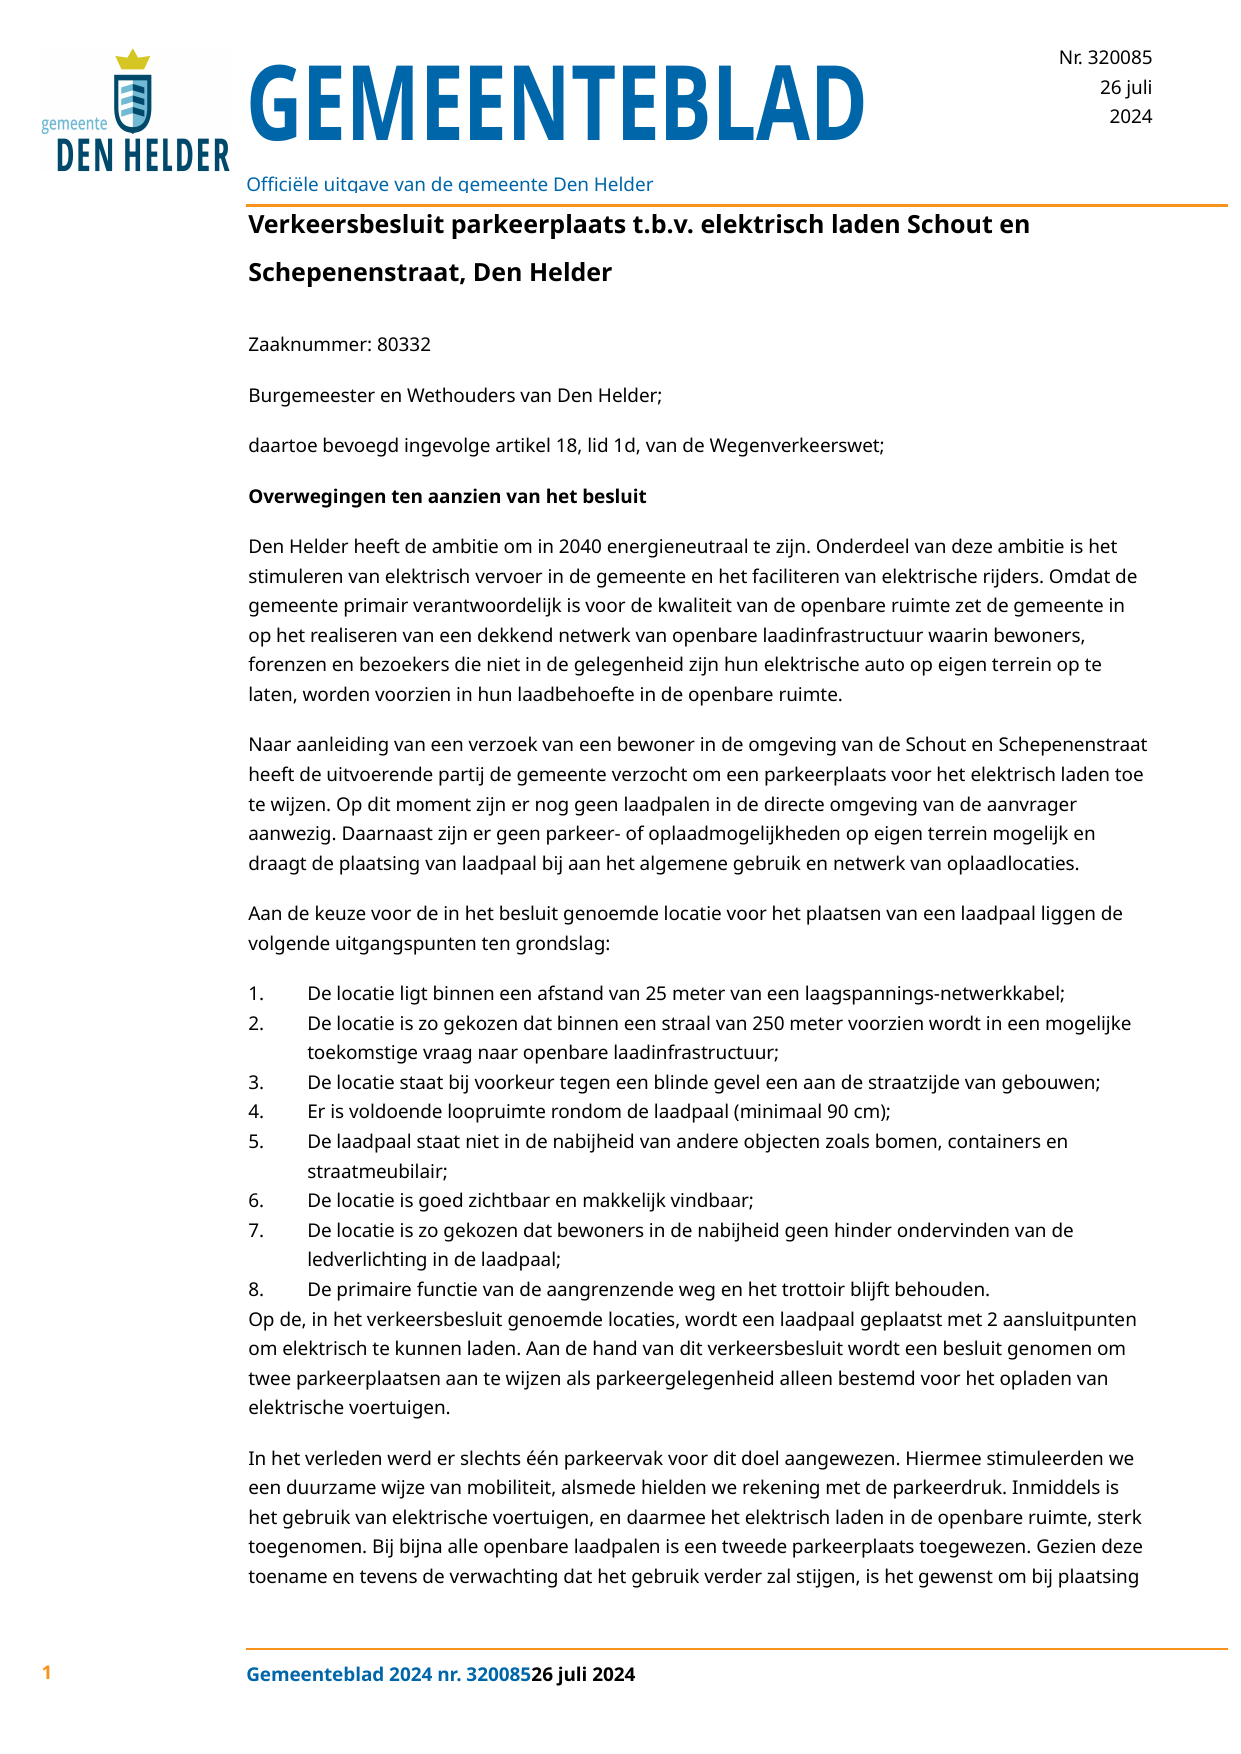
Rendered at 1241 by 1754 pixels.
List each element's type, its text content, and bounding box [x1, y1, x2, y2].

picture [130, 157, 135, 172]
text Naar aanleiding van een verzoek van een bewoner in de omgeving van de Schout en Schepenenstraat heeft de uitvoerende partij de gemeente verzocht om een parkeerplaats voor het elektrisch laden toe te wijzen. Op dit moment zijn er nog geen laadpalen in de directe omgeving van de aanvrager aanwezig. Daarnaast zijn er geen parkeer- of oplaadmogelijkheden op eigen terrein mogelijk en draagt de plaatsing van laadpaal bij aan het algemene gebruik en netwerk van oplaadlocaties. [248, 732, 1152, 876]
list De locatie is goed zichtbaar en makkelijk vindbaar; [248, 1187, 1152, 1213]
text Aan de keuze voor de in het besluit genoemde locatie voor het plaatsen van een laadpaal liggen de volgende uitgangspunten ten grondslag: [248, 900, 1152, 956]
list De laadpaal staat niet in de nabijheid van andere objecten zoals bomen, containers en straatmeubilair; [248, 1128, 1152, 1183]
text daartoe bevoegd ingevolge artikel 18, lid 1d, van de Wegenverkeerswet; [248, 432, 1152, 458]
text Burgemeester en Wethouders van Den Helder; [248, 382, 1152, 408]
list De locatie ligt binnen een afstand van 25 meter van een laagspannings-netwerkkabel; [248, 980, 1152, 1006]
picture [182, 144, 187, 165]
picture [63, 144, 68, 165]
text Den Helder heeft de ambitie om in 2040 energieneutraal te zijn. Onderdeel van deze ambitie is het stimuleren van elektrisch vervoer in de gemeente en het faciliteren van elektrische rijders. Omdat de gemeente primair verantwoordelijk is voor de kwaliteit van de openbare ruimte zet de gemeente in op het realiseren van een dekkend netwerk van openbare laadinfrastructuur waarin bewoners, forenzen en bezoekers die niet in de gelegenheid zijn hun elektrische auto op eigen terrein op te laten, worden voorzien in hun laadbehoefte in de openbare ruimte. [248, 533, 1152, 707]
text Zaaknummer: 80332 [248, 332, 1152, 357]
picture [100, 154, 106, 172]
list De locatie is zo gekozen dat binnen een straal van 250 meter voorzien wordt in een mogelijke toekomstige vraag naar openbare laadinfrastructuur; [248, 1010, 1152, 1065]
picture [220, 160, 224, 172]
list De locatie staat bij voorkeur tegen een blinde gevel een aan de straatzijde van gebouwen; [248, 1069, 1152, 1095]
list De locatie is zo gekozen dat bewoners in de nabijheid geen hinder ondervinden van de ledverlichting in de laadpaal; [248, 1217, 1152, 1272]
text Overwegingen ten aanzien van het besluit [248, 483, 1152, 508]
list De primaire functie van de aangrenzende weg en het trottoir blijft behouden. [248, 1276, 1152, 1302]
picture [41, 47, 231, 172]
list Er is voldoende loopruimte rondom de laadpaal (minimaal 90 cm); [248, 1099, 1152, 1124]
text Op de, in het verkeersbesluit genoemde locaties, wordt een laadpaal geplaatst met 2 aansluitpunten om elektrisch te kunnen laden. Aan de hand van dit verkeersbesluit wordt een besluit genomen om twee parkeerplaatsen aan te wijzen als parkeergelegenheid alleen bestemd voor het opladen van elektrische voertuigen. [248, 1306, 1152, 1420]
text In het verleden werd er slechts één parkeervak voor dit doel aangewezen. Hiermee stimuleerden we een duurzame wijze van mobiliteit, alsmede hielden we rekening met de parkeerdruk. Inmiddels is het gebruik van elektrische voertuigen, en daarmee het elektrisch laden in de openbare ruimte, sterk toegenomen. Bij bijna alle openbare laadpalen is een tweede parkeerplaats toegewezen. Gezien deze toename en tevens de verwachting dat het gebruik verder zal stijgen, is het gewenst om bij plaatsing [248, 1445, 1152, 1589]
text Verkeersbesluit parkeerplaats t.b.v. elektrisch laden Schout en Schepenenstraat, Den Helder [248, 207, 1152, 288]
